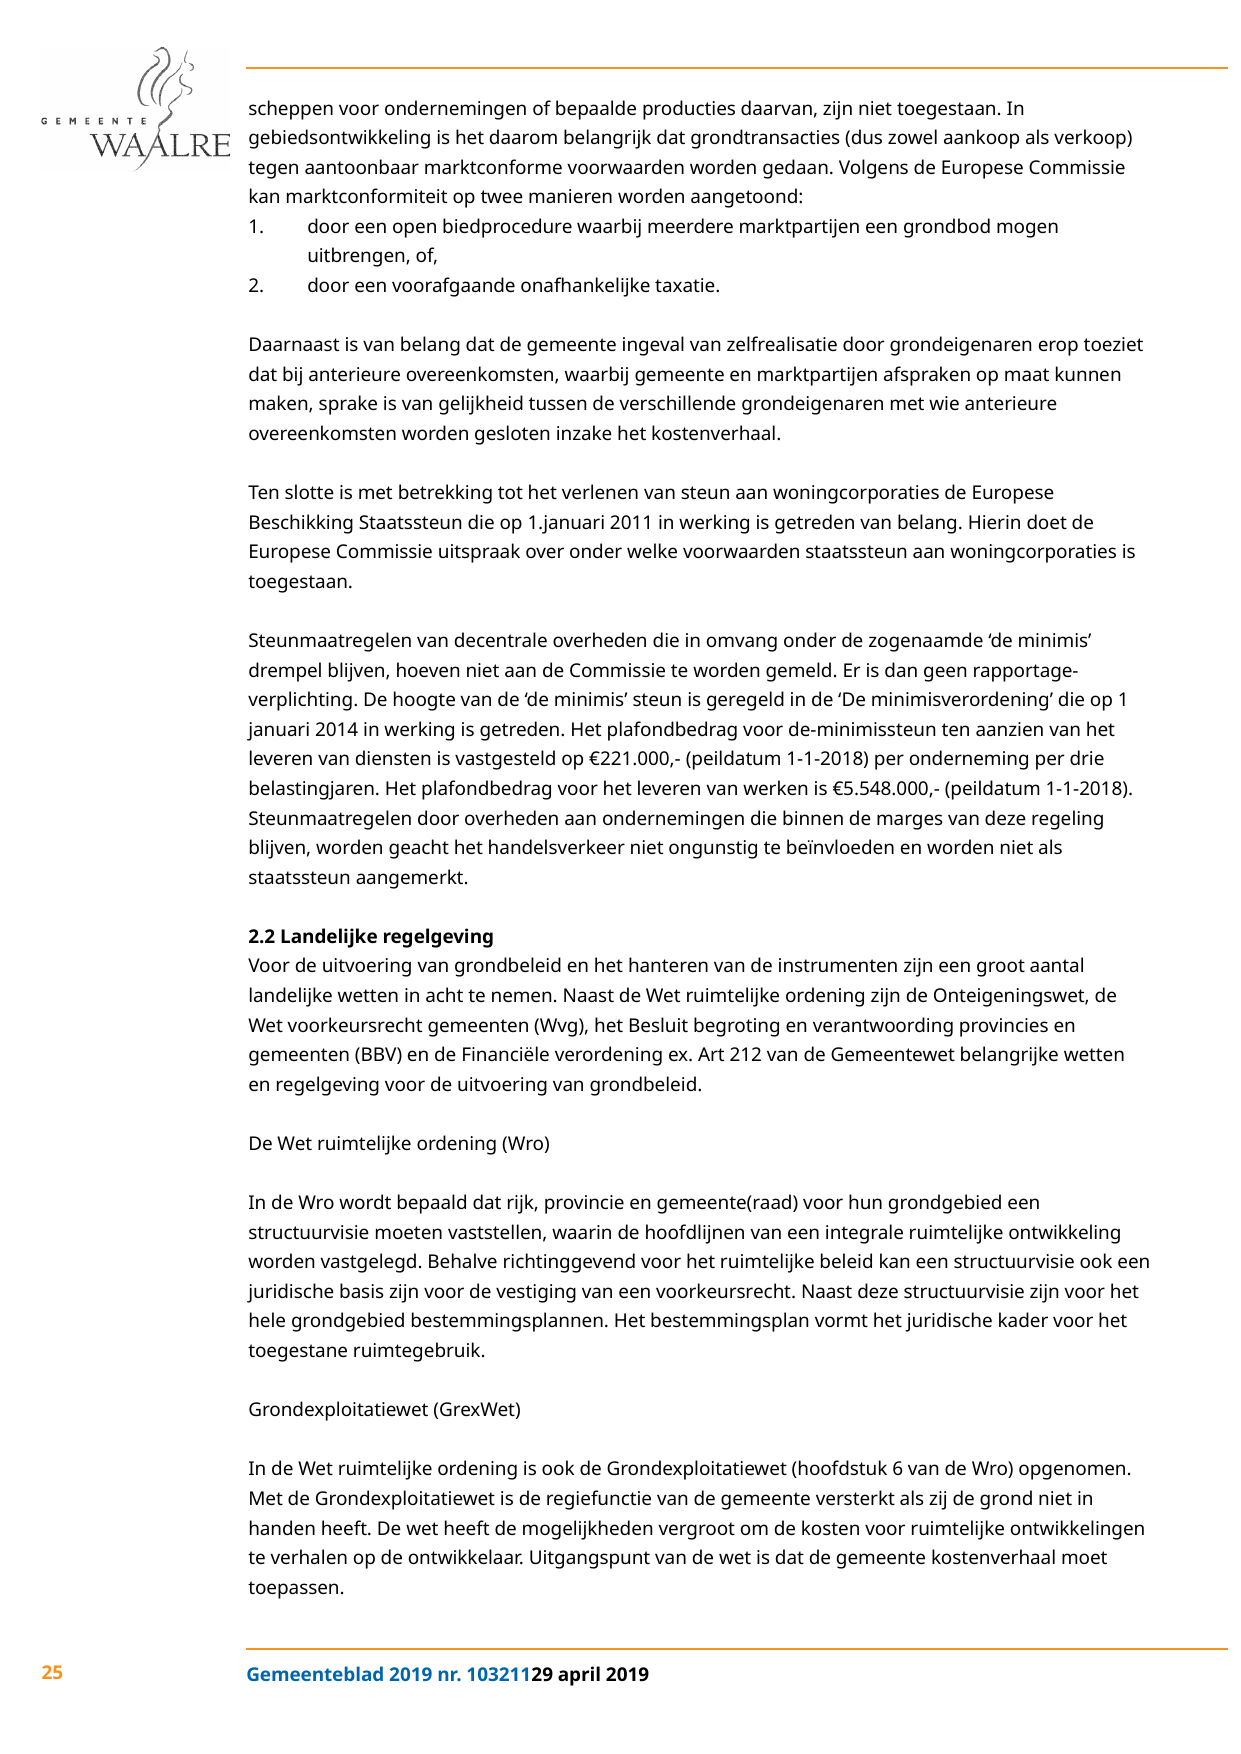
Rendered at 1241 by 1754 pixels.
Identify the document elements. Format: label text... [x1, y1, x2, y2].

text Steunmaatregelen van decentrale overheden die in omvang onder de zogenaamde ‘de minimis’ drempel blijven, hoeven niet aan de Commissie te worden gemeld. Er is dan geen rapportage-verplichting. De hoogte van de ‘de minimis’ steun is geregeld in de ‘De minimisverordening’ die op 1 januari 2014 in werking is getreden. Het plafondbedrag voor de-minimissteun ten aanzien van het leveren van diensten is vastgesteld op €221.000,- (peildatum 1-1-2018) per onderneming per drie belastingjaren. Het plafondbedrag voor het leveren van werken is €5.548.000,- (peildatum 1-1-2018). Steunmaatregelen door overheden aan ondernemingen die binnen de marges van deze regeling blijven, worden geacht het handelsverkeer niet ongunstig te beïnvloeden en worden niet als staatssteun aangemerkt. [248, 627, 1152, 890]
text Voor de uitvoering van grondbeleid en het hanteren van de instrumenten zijn een groot aantal landelijke wetten in acht te nemen. Naast de Wet ruimtelijke ordening zijn de Onteigeningswet, de Wet voorkeursrecht gemeenten (Wvg), het Besluit begroting en verantwoording provincies en gemeenten (BBV) en de Financiële verordening ex. Art 212 van de Gemeentewet belangrijke wetten en regelgeving voor de uitvoering van grondbeleid. [248, 953, 1152, 1097]
text 2.2 Landelijke regelgeving [248, 923, 1152, 949]
list door een open biedprocedure waarbij meerdere marktpartijen een grondbod mogen uitbrengen, of, [248, 213, 1152, 268]
list door een voorafgaande onafhankelijke taxatie. [248, 272, 1152, 298]
text In de Wet ruimtelijke ordening is ook de Grondexploitatiewet (hoofdstuk 6 van de Wro) opgenomen. Met de Grondexploitatiewet is de regiefunctie van de gemeente versterkt als zij de grond niet in handen heeft. De wet heeft de mogelijkheden vergroot om de kosten voor ruimtelijke ontwikkelingen te verhalen op de ontwikkelaar. Uitgangspunt van de wet is dat de gemeente kostenverhaal moet toepassen. [248, 1456, 1152, 1600]
text De Wet ruimtelijke ordening (Wro) [248, 1130, 1152, 1156]
text Daarnaast is van belang dat de gemeente ingeval van zelfrealisatie door grondeigenaren erop toeziet dat bij anterieure overeenkomsten, waarbij gemeente en marktpartijen afspraken op maat kunnen maken, sprake is van gelijkheid tussen de verschillende grondeigenaren met wie anterieure overeenkomsten worden gesloten inzake het kostenverhaal. [248, 331, 1152, 446]
text scheppen voor ondernemingen of bepaalde producties daarvan, zijn niet toegestaan. In gebiedsontwikkeling is het daarom belangrijk dat grondtransacties (dus zowel aankoop als verkoop) tegen aantoonbaar marktconforme voorwaarden worden gedaan. Volgens de Europese Commissie kan marktconformiteit op twee manieren worden aangetoond: [248, 95, 1152, 209]
text In de Wro wordt bepaald dat rijk, provincie en gemeente(raad) voor hun grondgebied een structuurvisie moeten vaststellen, waarin de hoofdlijnen van een integrale ruimtelijke ontwikkeling worden vastgelegd. Behalve richtinggevend voor het ruimtelijke beleid kan een structuurvisie ook een juridische basis zijn voor de vestiging van een voorkeursrecht. Naast deze structuurvisie zijn voor het hele grondgebied bestemmingsplannen. Het bestemmingsplan vormt het juridische kader voor het toegestane ruimtegebruik. [248, 1189, 1152, 1363]
text Ten slotte is met betrekking tot het verlenen van steun aan woningcorporaties de Europese Beschikking Staatssteun die op 1.januari 2011 in werking is getreden van belang. Hierin doet de Europese Commissie uitspraak over onder welke voorwaarden staatssteun aan woningcorporaties is toegestaan. [248, 479, 1152, 594]
text Grondexploitatiewet (GrexWet) [248, 1396, 1152, 1422]
picture [41, 47, 231, 172]
